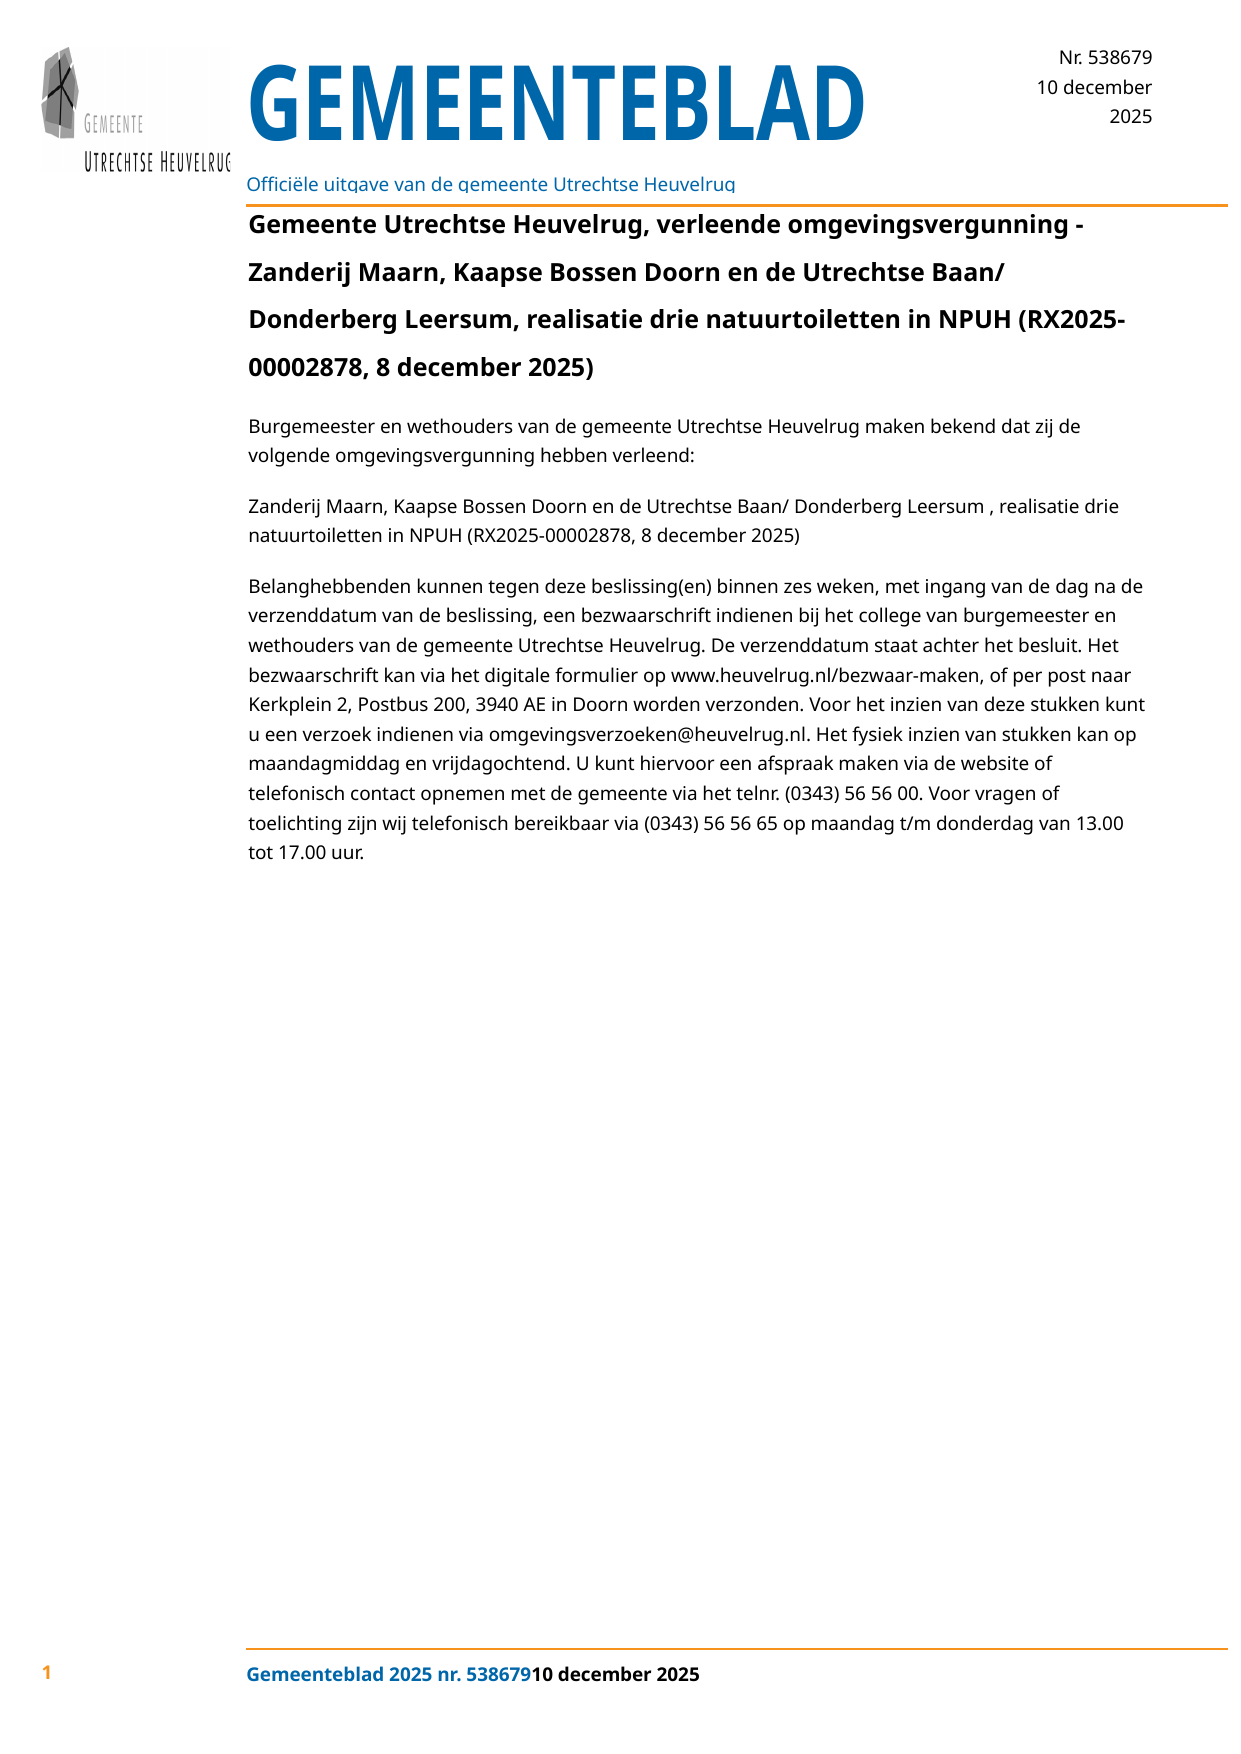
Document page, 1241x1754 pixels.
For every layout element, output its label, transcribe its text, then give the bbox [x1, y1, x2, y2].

text Gemeente Utrechtse Heuvelrug, verleende omgevingsvergunning - Zanderij Maarn, Kaapse Bossen Doorn en de Utrechtse Baan/ Donderberg Leersum, realisatie drie natuurtoiletten in NPUH (RX2025-00002878, 8 december 2025) [248, 207, 1152, 384]
text Belanghebbenden kunnen tegen deze beslissing(en) binnen zes weken, met ingang van de dag na de verzenddatum van de beslissing, een bezwaarschrift indienen bij het college van burgemeester en wethouders van de gemeente Utrechtse Heuvelrug. De verzenddatum staat achter het besluit. Het bezwaarschrift kan via het digitale formulier op www.heuvelrug.nl/bezwaar-maken, of per post naar Kerkplein 2, Postbus 200, 3940 AE in Doorn worden verzonden. Voor het inzien van deze stukken kunt u een verzoek indienen via omgevingsverzoeken@heuvelrug.nl. Het fysiek inzien van stukken kan op maandagmiddag en vrijdagochtend. U kunt hiervoor een afspraak maken via de website of telefonisch contact opnemen met de gemeente via het telnr. (0343) 56 56 00. Voor vragen of toelichting zijn wij telefonisch bereikbaar via (0343) 56 56 65 op maandag t/m donderdag van 13.00 tot 17.00 uur. [248, 573, 1152, 865]
picture [41, 47, 231, 172]
text Burgemeester en wethouders van de gemeente Utrechtse Heuvelrug maken bekend dat zij de volgende omgevingsvergunning hebben verleend: [248, 413, 1152, 468]
text Zanderij Maarn, Kaapse Bossen Doorn en de Utrechtse Baan/ Donderberg Leersum , realisatie drie natuurtoiletten in NPUH (RX2025-00002878, 8 december 2025) [248, 493, 1152, 548]
